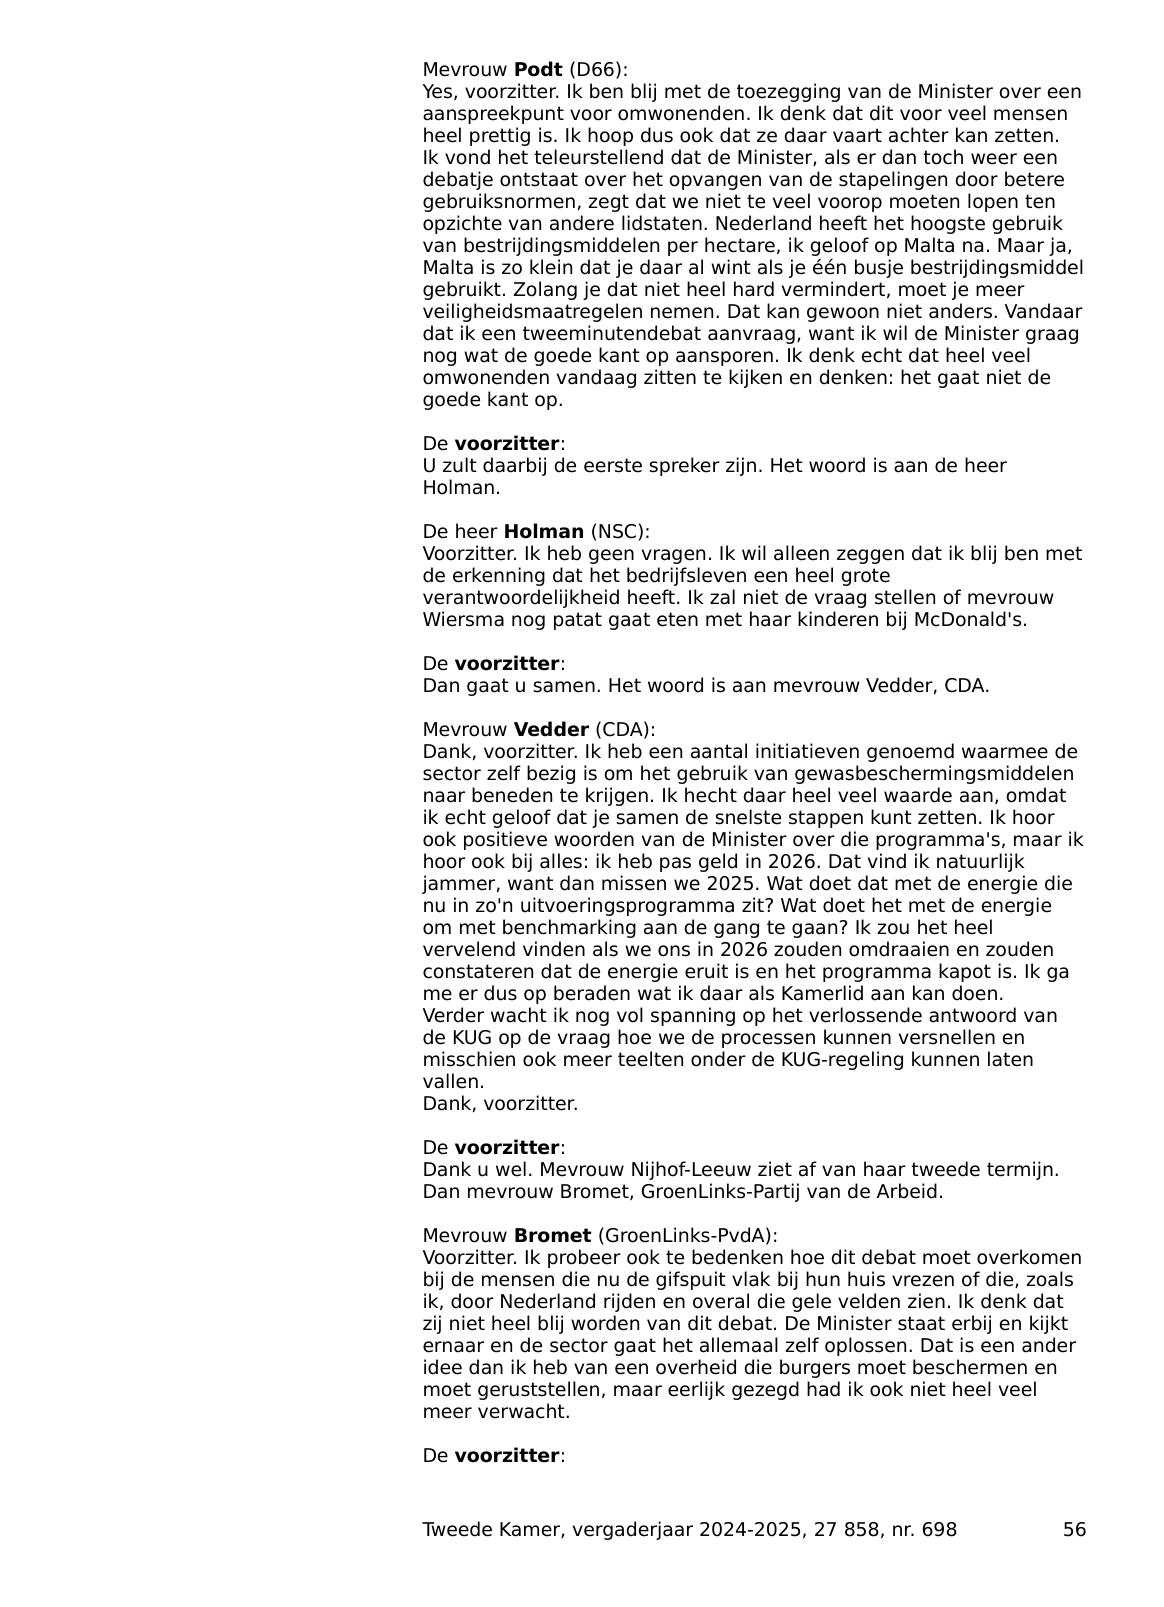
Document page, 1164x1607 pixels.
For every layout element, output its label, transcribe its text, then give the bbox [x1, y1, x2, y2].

text De voorzitter: [422, 653, 1087, 675]
text Dank, voorzitter. Ik heb een aantal initiatieven genoemd waarmee de sector zelf bezig is om het gebruik van gewasbeschermingsmiddelen naar beneden te krijgen. Ik hecht daar heel veel waarde aan, omdat ik echt geloof dat je samen de snelste stappen kunt zetten. Ik hoor ook positieve woorden van de Minister over die programma's, maar ik hoor ook bij alles: ik heb pas geld in 2026. Dat vind ik natuurlijk jammer, want dan missen we 2025. Wat doet dat met de energie die nu in zo'n uitvoeringsprogramma zit? Wat doet het met de energie om met benchmarking aan de gang te gaan? Ik zou het heel vervelend vinden als we ons in 2026 zouden omdraaien en zouden constateren dat de energie eruit is en het programma kapot is. Ik ga me er dus op beraden wat ik daar als Kamerlid aan kan doen. [422, 741, 1087, 1005]
text Dan gaat u samen. Het woord is aan mevrouw Vedder, CDA. [422, 675, 1087, 697]
text De voorzitter: [422, 433, 1087, 455]
text Voorzitter. Ik probeer ook te bedenken hoe dit debat moet overkomen bij de mensen die nu de gifspuit vlak bij hun huis vrezen of die, zoals ik, door Nederland rijden en overal die gele velden zien. Ik denk dat zij niet heel blij worden van dit debat. De Minister staat erbij en kijkt ernaar en de sector gaat het allemaal zelf oplossen. Dat is een ander idee dan ik heb van een overheid die burgers moet beschermen en moet geruststellen, maar eerlijk gezegd had ik ook niet heel veel meer verwacht. [422, 1247, 1087, 1423]
text Mevrouw Bromet (GroenLinks-PvdA): [422, 1225, 1087, 1247]
text Dank, voorzitter. [422, 1093, 1087, 1115]
text Ik vond het teleurstellend dat de Minister, als er dan toch weer een debatje ontstaat over het opvangen van de stapelingen door betere gebruiksnormen, zegt dat we niet te veel voorop moeten lopen ten opzichte van andere lidstaten. Nederland heeft het hoogste gebruik van bestrijdingsmiddelen per hectare, ik geloof op Malta na. Maar ja, Malta is zo klein dat je daar al wint als je één busje bestrijdingsmiddel gebruikt. Zolang je dat niet heel hard vermindert, moet je meer veiligheidsmaatregelen nemen. Dat kan gewoon niet anders. Vandaar dat ik een tweeminutendebat aanvraag, want ik wil de Minister graag nog wat de goede kant op aansporen. Ik denk echt dat heel veel omwonenden vandaag zitten te kijken en denken: het gaat niet de goede kant op. [422, 147, 1087, 411]
text Mevrouw Podt (D66): [422, 59, 1087, 81]
text Voorzitter. Ik heb geen vragen. Ik wil alleen zeggen dat ik blij ben met de erkenning dat het bedrijfsleven een heel grote verantwoordelijkheid heeft. Ik zal niet de vraag stellen of mevrouw Wiersma nog patat gaat eten met haar kinderen bij McDonald's. [422, 543, 1087, 631]
text Mevrouw Vedder (CDA): [422, 719, 1087, 741]
text U zult daarbij de eerste spreker zijn. Het woord is aan de heer Holman. [422, 455, 1087, 499]
text Dank u wel. Mevrouw Nijhof-Leeuw ziet af van haar tweede termijn. Dan mevrouw Bromet, GroenLinks-Partij van de Arbeid. [422, 1159, 1087, 1203]
text De heer Holman (NSC): [422, 521, 1087, 543]
text Verder wacht ik nog vol spanning op het verlossende antwoord van de KUG op de vraag hoe we de processen kunnen versnellen en misschien ook meer teelten onder de KUG-regeling kunnen laten vallen. [422, 1005, 1087, 1093]
text De voorzitter: [422, 1445, 1087, 1467]
text De voorzitter: [422, 1137, 1087, 1159]
text Yes, voorzitter. Ik ben blij met de toezegging van de Minister over een aanspreekpunt voor omwonenden. Ik denk dat dit voor veel mensen heel prettig is. Ik hoop dus ook dat ze daar vaart achter kan zetten. [422, 81, 1087, 147]
